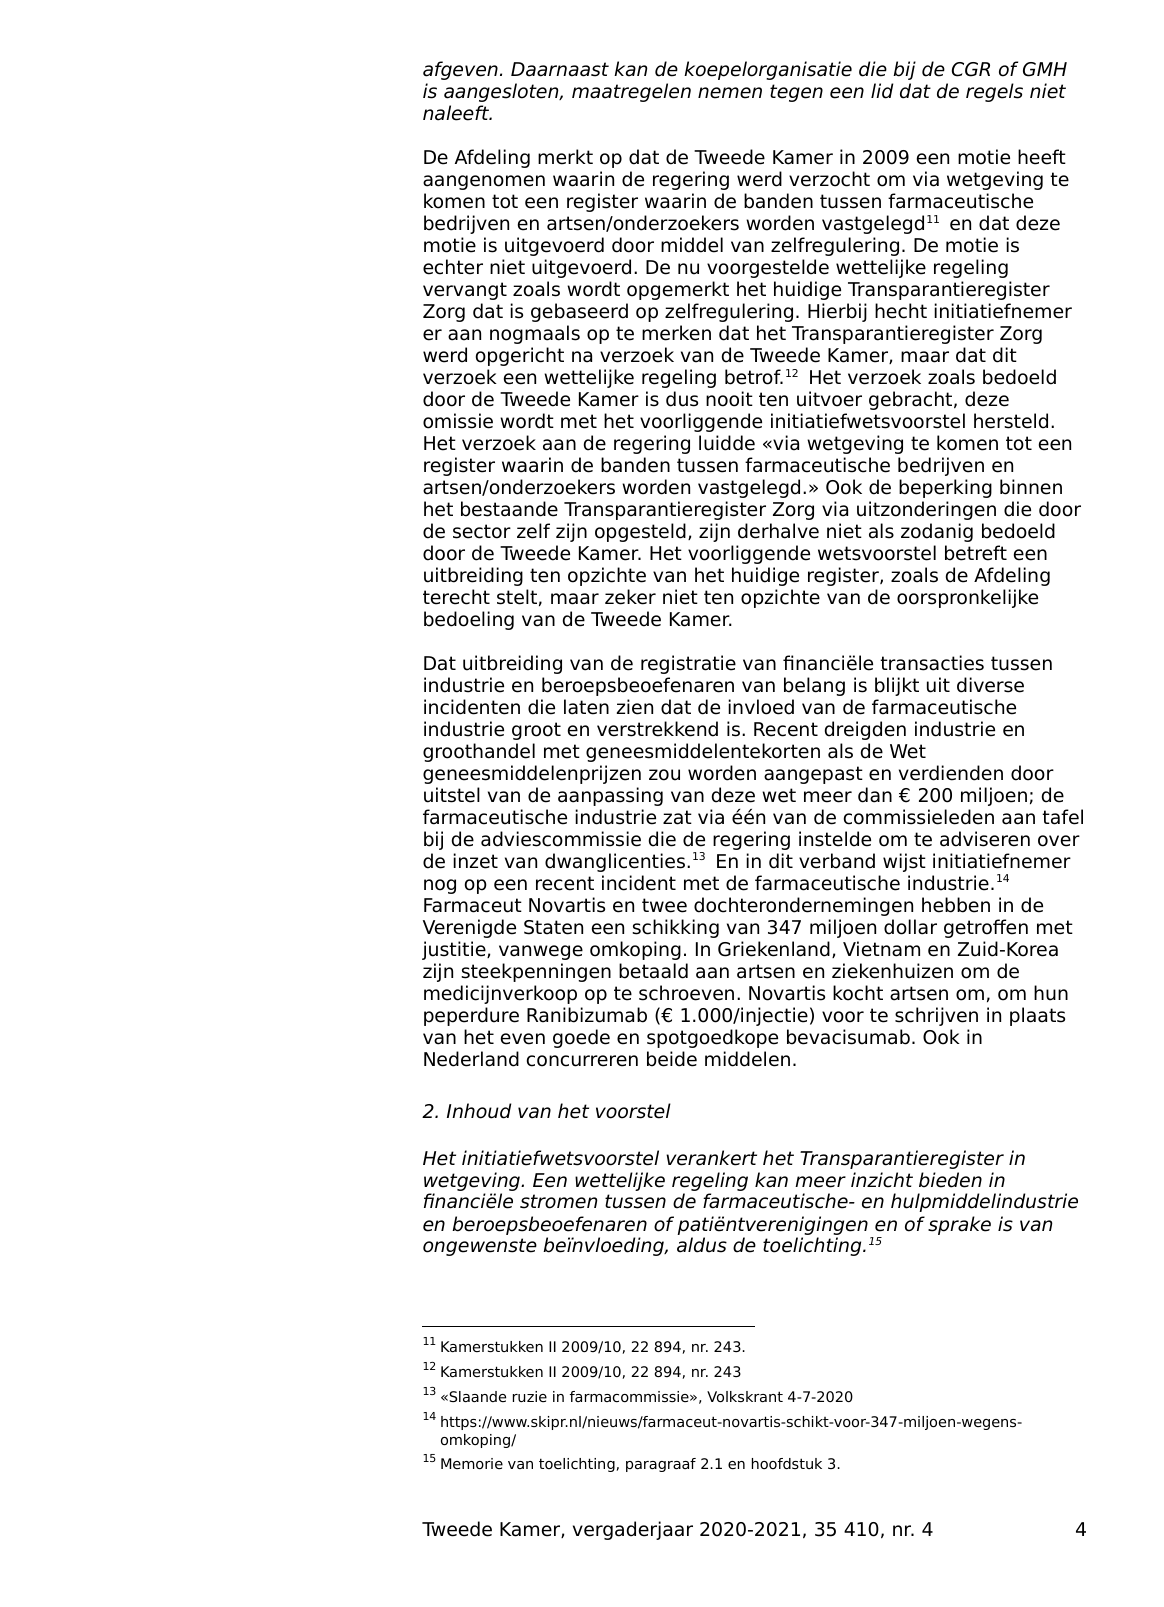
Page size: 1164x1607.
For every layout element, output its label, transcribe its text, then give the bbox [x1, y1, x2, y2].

text https://www.skipr.nl/nieuws/farmaceut-novartis-schikt-voor-347-miljoen-wegens-omkoping/ [422, 1410, 1087, 1449]
text «Slaande ruzie in farmacommissie», Volkskrant 4-7-2020 [422, 1385, 1087, 1407]
text Dat uitbreiding van de registratie van financiële transacties tussen industrie en beroepsbeoefenaren van belang is blijkt uit diverse incidenten die laten zien dat de invloed van de farmaceutische industrie groot en verstrekkend is. Recent dreigden industrie en groothandel met geneesmiddelentekorten als de Wet geneesmiddelenprijzen zou worden aangepast en verdienden door uitstel van de aanpassing van deze wet meer dan € 200 miljoen; de farmaceutische industrie zat via één van de commissieleden aan tafel bij de adviescommissie die de regering instelde om te adviseren over de inzet van dwanglicenties. En in dit verband wijst initiatiefnemer nog op een recent incident met de farmaceutische industrie. Farmaceut Novartis en twee dochterondernemingen hebben in de Verenigde Staten een schikking van 347 miljoen dollar getroffen met justitie, vanwege omkoping. In Griekenland, Vietnam en Zuid-Korea zijn steekpenningen betaald aan artsen en ziekenhuizen om de medicijnverkoop op te schroeven. Novartis kocht artsen om, om hun peperdure Ranibizumab (€ 1.000/injectie) voor te schrijven in plaats van het even goede en spotgoedkope bevacisumab. Ook in Nederland concurreren beide middelen. [422, 653, 1087, 1071]
text afgeven. Daarnaast kan de koepelorganisatie die bij de CGR of GMH is aangesloten, maatregelen nemen tegen een lid dat de regels niet naleeft. [422, 59, 1087, 125]
text Memorie van toelichting, paragraaf 2.1 en hoofdstuk 3. [422, 1452, 1087, 1474]
text Het initiatiefwetsvoorstel verankert het Transparantieregister in wetgeving. Een wettelijke regeling kan meer inzicht bieden in financiële stromen tussen de farmaceutische- en hulpmiddelindustrie en beroepsbeoefenaren of patiëntverenigingen en of sprake is van ongewenste beïnvloeding, aldus de toelichting. [422, 1147, 1087, 1257]
text Kamerstukken II 2009/10, 22 894, nr. 243 [422, 1360, 1087, 1382]
text Kamerstukken II 2009/10, 22 894, nr. 243. [422, 1335, 1087, 1357]
subtitle 2. Inhoud van het voorstel [422, 1101, 1087, 1122]
text De Afdeling merkt op dat de Tweede Kamer in 2009 een motie heeft aangenomen waarin de regering werd verzocht om via wetgeving te komen tot een register waarin de banden tussen farmaceutische bedrijven en artsen/onderzoekers worden vastgelegd en dat deze motie is uitgevoerd door middel van zelfregulering. De motie is echter niet uitgevoerd. De nu voorgestelde wettelijke regeling vervangt zoals wordt opgemerkt het huidige Transparantieregister Zorg dat is gebaseerd op zelfregulering. Hierbij hecht initiatiefnemer er aan nogmaals op te merken dat het Transparantieregister Zorg werd opgericht na verzoek van de Tweede Kamer, maar dat dit verzoek een wettelijke regeling betrof. Het verzoek zoals bedoeld door de Tweede Kamer is dus nooit ten uitvoer gebracht, deze omissie wordt met het voorliggende initiatiefwetsvoorstel hersteld. Het verzoek aan de regering luidde «via wetgeving te komen tot een register waarin de banden tussen farmaceutische bedrijven en artsen/onderzoekers worden vastgelegd.» Ook de beperking binnen het bestaande Transparantieregister Zorg via uitzonderingen die door de sector zelf zijn opgesteld, zijn derhalve niet als zodanig bedoeld door de Tweede Kamer. Het voorliggende wetsvoorstel betreft een uitbreiding ten opzichte van het huidige register, zoals de Afdeling terecht stelt, maar zeker niet ten opzichte van de oorspronkelijke bedoeling van de Tweede Kamer. [422, 147, 1087, 631]
